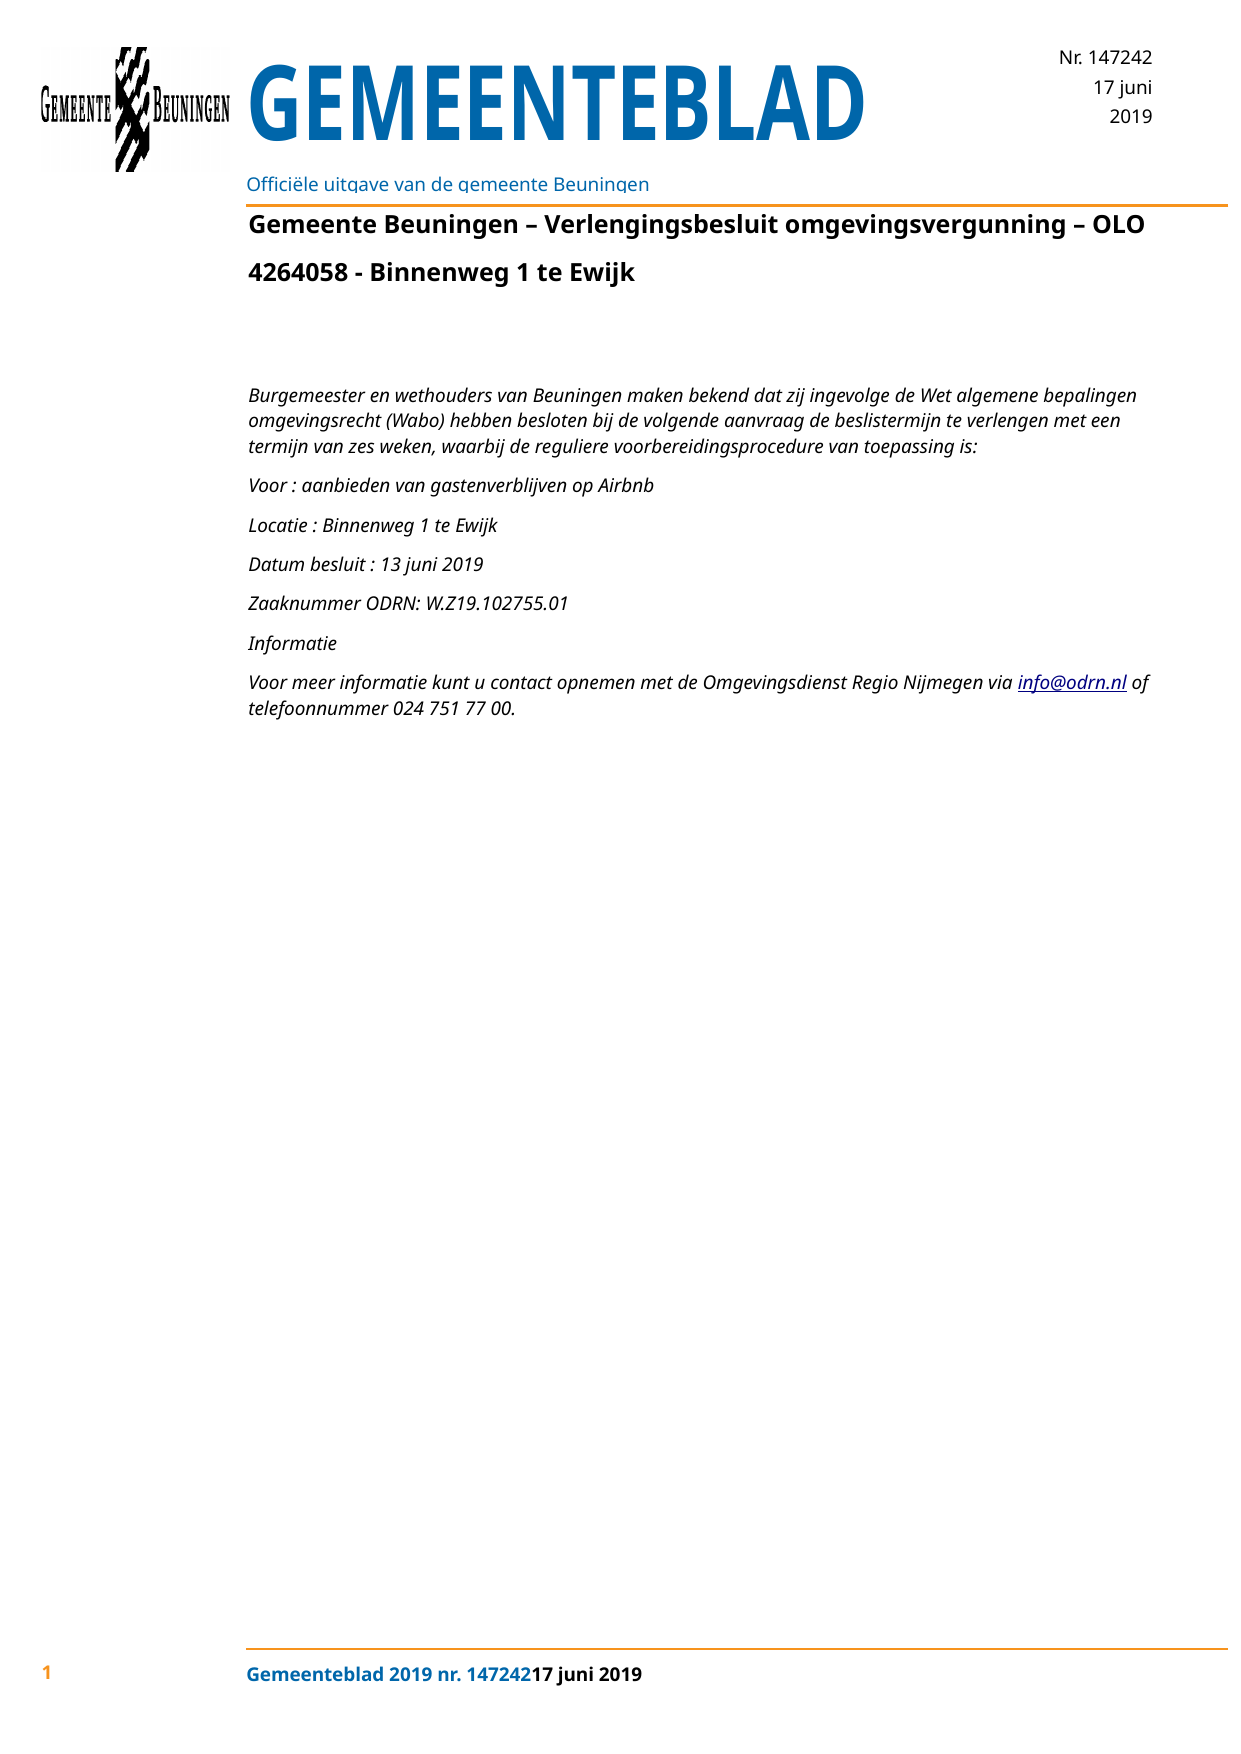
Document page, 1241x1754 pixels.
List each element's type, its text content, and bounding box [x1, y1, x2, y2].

text Voor : aanbieden van gastenverblijven op Airbnb [248, 473, 1152, 498]
text Voor meer informatie kunt u contact opnemen met de Omgevingsdienst Regio Nijmegen via info@odrn.nl of telefoonnummer 024 751 77 00. [248, 669, 1152, 720]
picture [41, 47, 231, 172]
text Locatie : Binnenweg 1 te Ewijk [248, 512, 1152, 538]
text Gemeente Beuningen – Verlengingsbesluit omgevingsvergunning – OLO 4264058 - Binnenweg 1 te Ewijk [248, 207, 1152, 288]
text Zaaknummer ODRN: W.Z19.102755.01 [248, 590, 1152, 616]
text Burgemeester en wethouders van Beuningen maken bekend dat zij ingevolge de Wet algemene bepalingen omgevingsrecht (Wabo) hebben besloten bij de volgende aanvraag de beslistermijn te verlengen met een termijn van zes weken, waarbij de reguliere voorbereidingsprocedure van toepassing is: [248, 382, 1152, 459]
text Informatie [248, 630, 1152, 655]
text Datum besluit : 13 juni 2019 [248, 551, 1152, 577]
